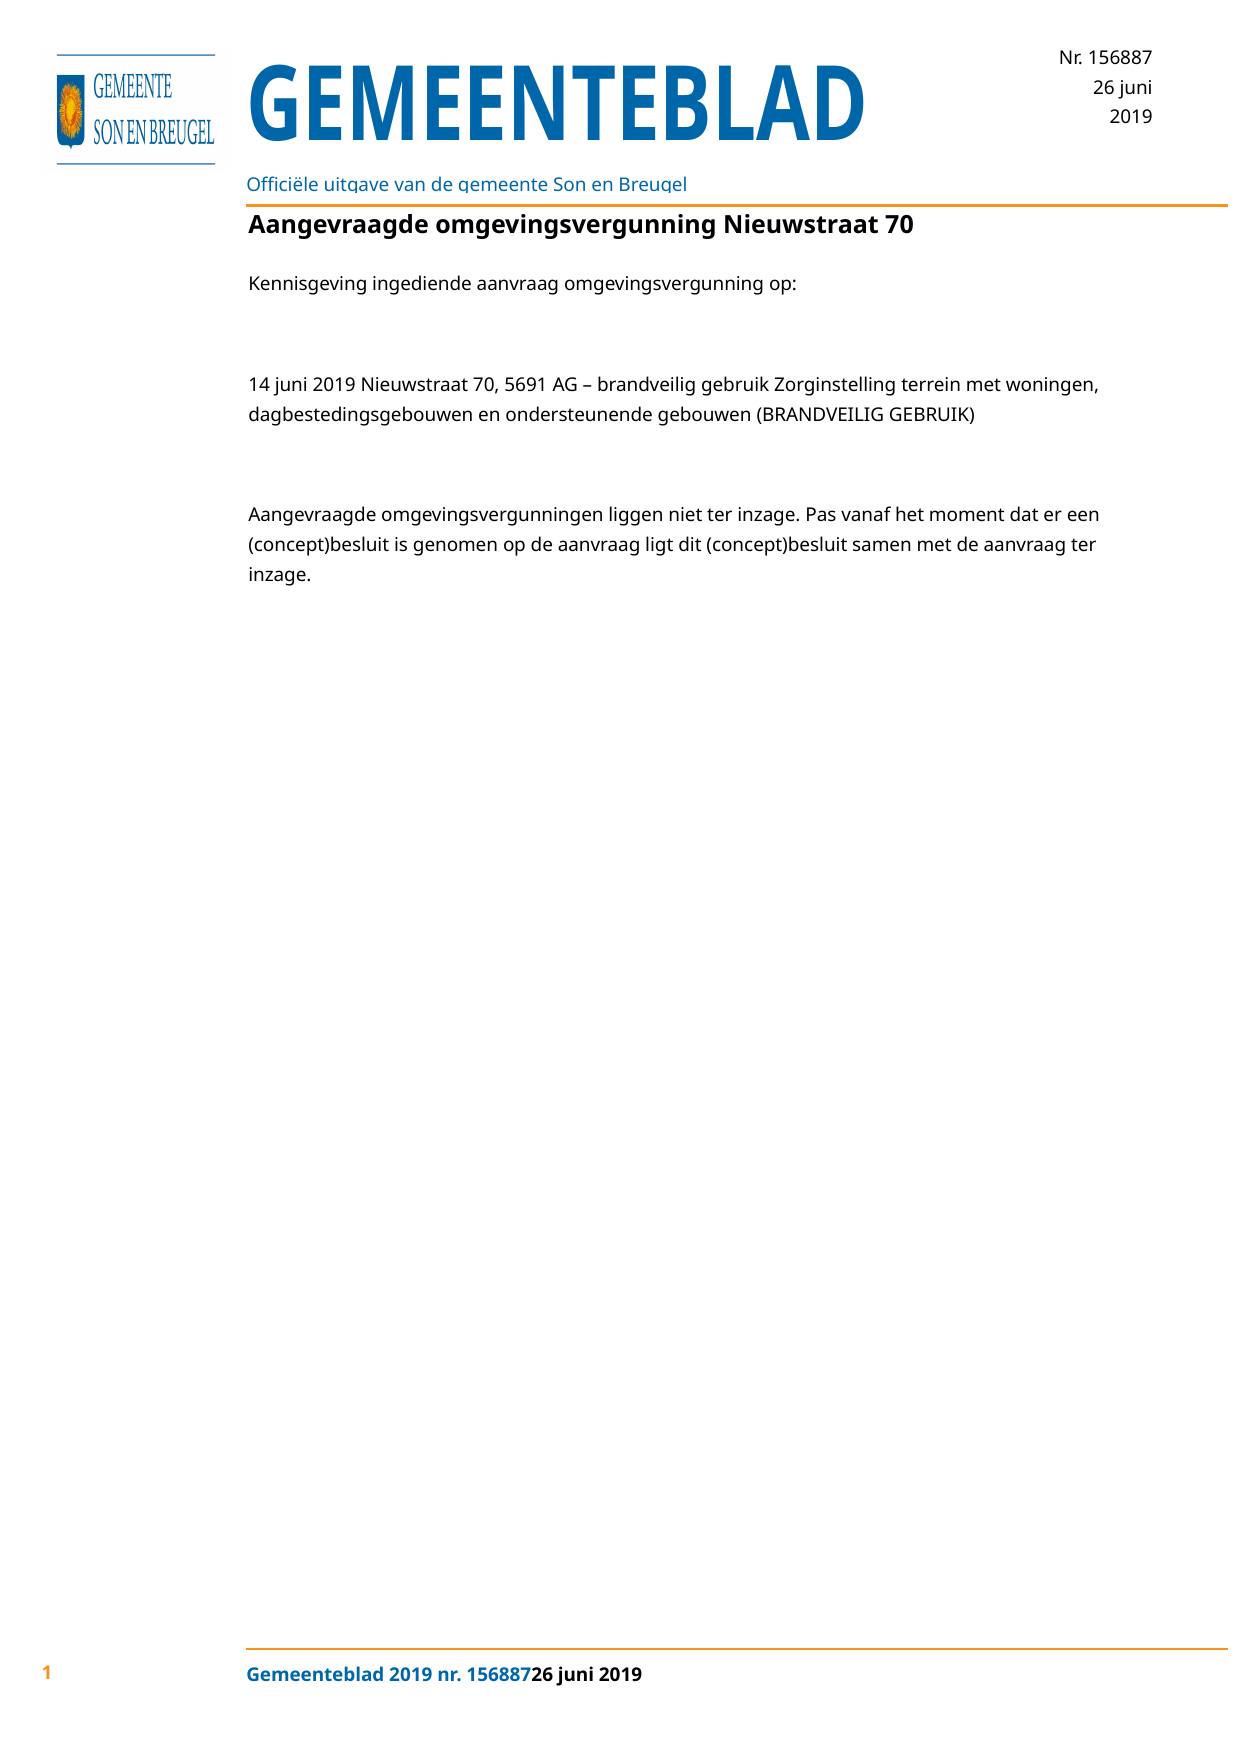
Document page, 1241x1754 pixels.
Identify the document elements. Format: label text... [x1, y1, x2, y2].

text Aangevraagde omgevingsvergunningen liggen niet ter inzage. Pas vanaf het moment dat er een (concept)besluit is genomen op de aanvraag ligt dit (concept)besluit samen met de aanvraag ter inzage. [248, 502, 1152, 586]
text Aangevraagde omgevingsvergunning Nieuwstraat 70 [248, 207, 1152, 241]
text 14 juni 2019 Nieuwstraat 70, 5691 AG – brandveilig gebruik Zorginstelling terrein met woningen, dagbestedingsgebouwen en ondersteunende gebouwen (BRANDVEILIG GEBRUIK) [248, 371, 1152, 426]
text Kennisgeving ingediende aanvraag omgevingsvergunning op: [248, 270, 1152, 296]
picture [41, 47, 231, 172]
